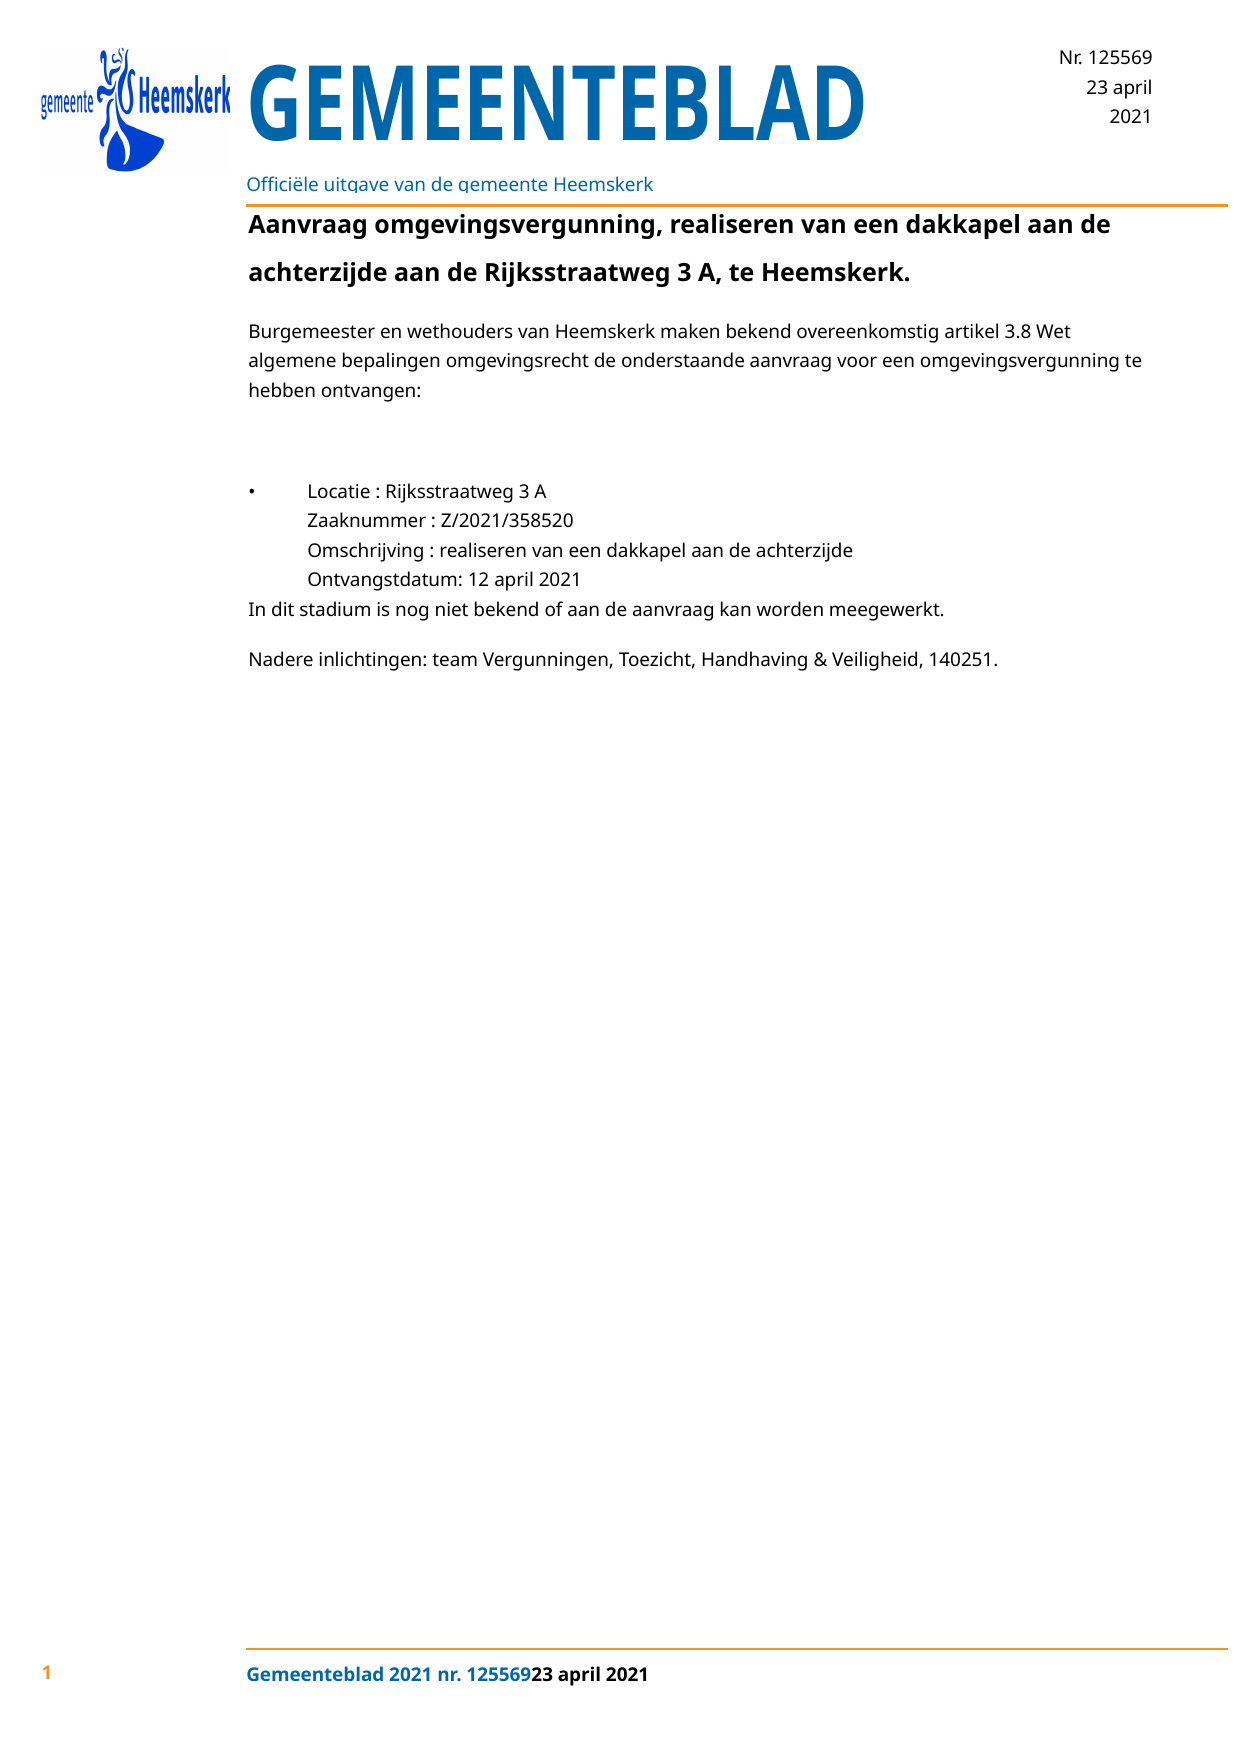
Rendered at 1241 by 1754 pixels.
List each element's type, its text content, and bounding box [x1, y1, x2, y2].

text Aanvraag omgevingsvergunning, realiseren van een dakkapel aan de achterzijde aan de Rijksstraatweg 3 A, te Heemskerk. [248, 207, 1152, 288]
list Locatie : Rijksstraatweg 3 A [248, 478, 1152, 504]
text Burgemeester en wethouders van Heemskerk maken bekend overeenkomstig artikel 3.8 Wet algemene bepalingen omgevingsrecht de onderstaande aanvraag voor een omgevingsvergunning te hebben ontvangen: [248, 318, 1152, 403]
picture [41, 47, 231, 172]
text Nadere inlichtingen: team Vergunningen, Toezicht, Handhaving & Veiligheid, 140251. [248, 647, 1152, 672]
list Zaaknummer : Z/2021/358520 [248, 507, 1152, 533]
list Omschrijving : realiseren van een dakkapel aan de achterzijde [248, 537, 1152, 563]
text In dit stadium is nog niet bekend of aan de aanvraag kan worden meegewerkt. [248, 596, 1152, 622]
list Ontvangstdatum: 12 april 2021 [248, 567, 1152, 592]
